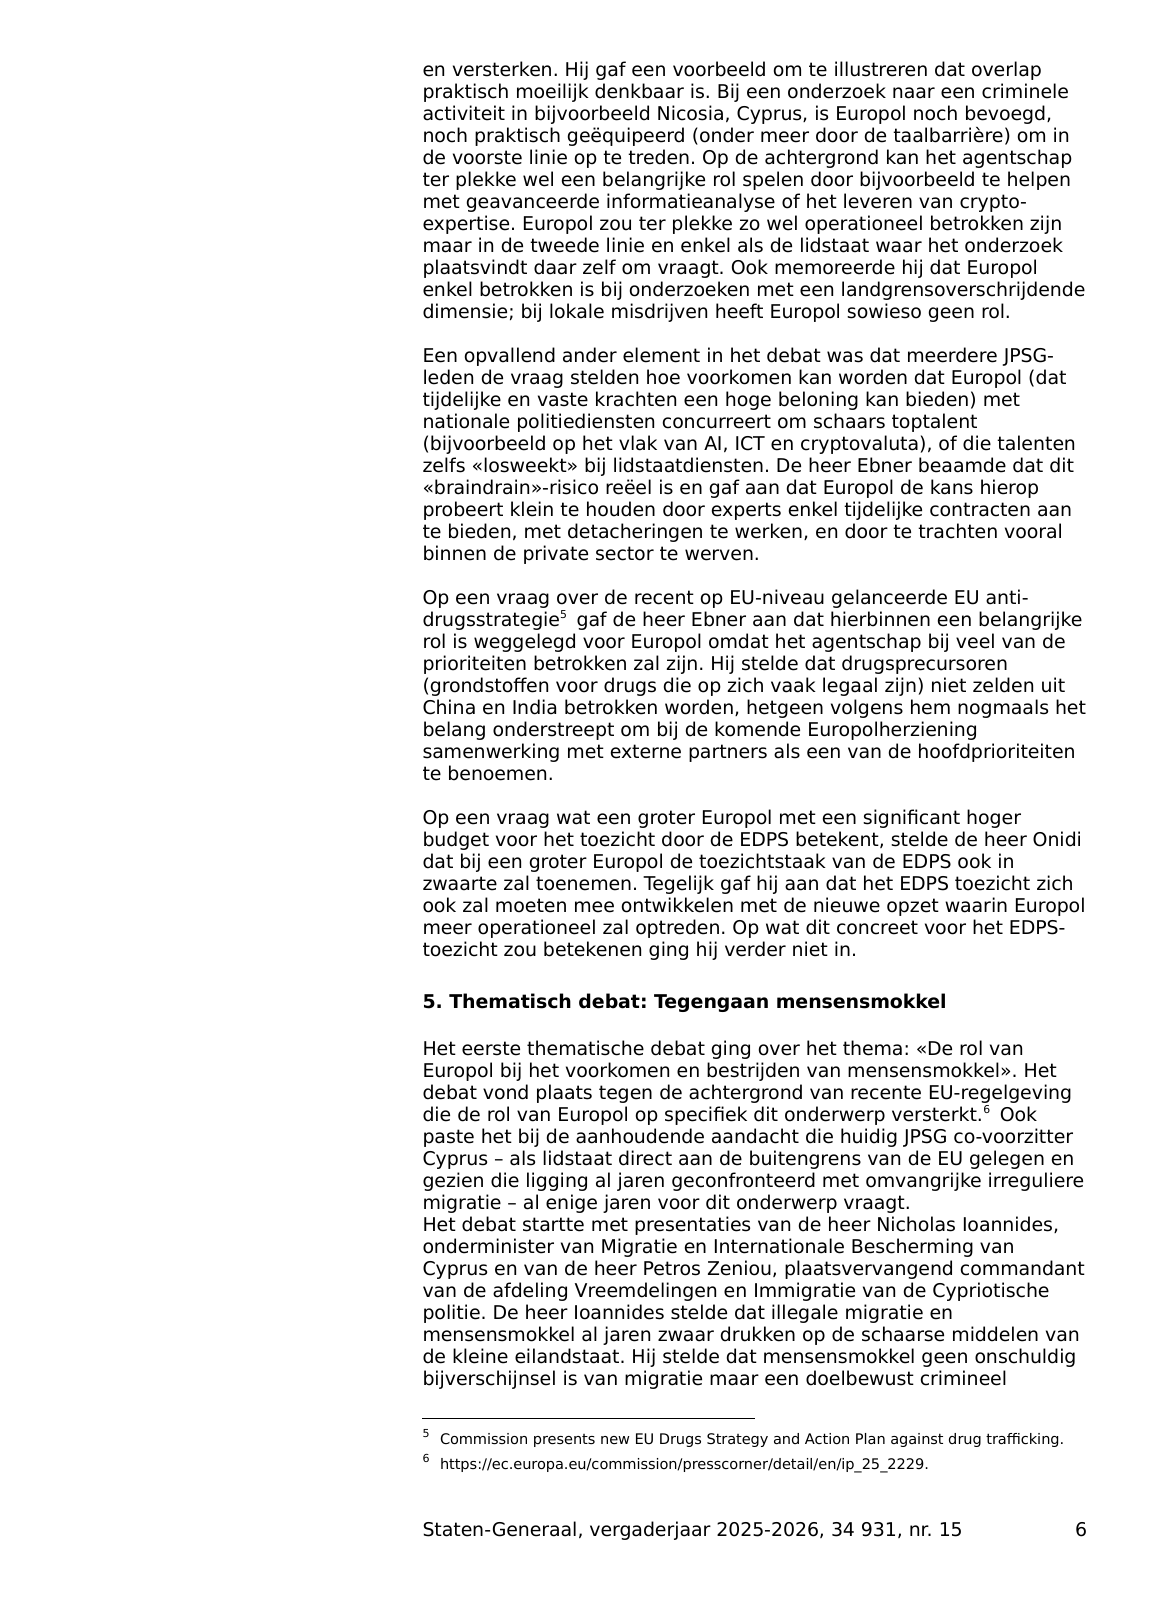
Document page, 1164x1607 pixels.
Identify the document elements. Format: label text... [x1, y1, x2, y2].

subtitle 5. Thematisch debat: Tegengaan mensensmokkel [422, 991, 1087, 1013]
text en versterken. Hij gaf een voorbeeld om te illustreren dat overlap praktisch moeilijk denkbaar is. Bij een onderzoek naar een criminele activiteit in bijvoorbeeld Nicosia, Cyprus, is Europol noch bevoegd, noch praktisch geëquipeerd (onder meer door de taalbarrière) om in de voorste linie op te treden. Op de achtergrond kan het agentschap ter plekke wel een belangrijke rol spelen door bijvoorbeeld te helpen met geavanceerde informatieanalyse of het leveren van crypto-expertise. Europol zou ter plekke zo wel operationeel betrokken zijn maar in de tweede linie en enkel als de lidstaat waar het onderzoek plaatsvindt daar zelf om vraagt. Ook memoreerde hij dat Europol enkel betrokken is bij onderzoeken met een landgrensoverschrijdende dimensie; bij lokale misdrijven heeft Europol sowieso geen rol. [422, 59, 1087, 323]
text Commission presents new EU Drugs Strategy and Action Plan against drug trafficking. [422, 1427, 1087, 1449]
text Het debat startte met presentaties van de heer Nicholas Ioannides, onderminister van Migratie en Internationale Bescherming van Cyprus en van de heer Petros Zeniou, plaatsvervangend commandant van de afdeling Vreemdelingen en Immigratie van de Cypriotische politie. De heer Ioannides stelde dat illegale migratie en mensensmokkel al jaren zwaar drukken op de schaarse middelen van de kleine eilandstaat. Hij stelde dat mensensmokkel geen onschuldig bijverschijnsel is van migratie maar een doelbewust crimineel [422, 1214, 1087, 1389]
text https://ec.europa.eu/commission/presscorner/detail/en/ip_25_2229. [422, 1452, 1087, 1474]
text Op een vraag over de recent op EU-niveau gelanceerde EU anti-drugsstrategie gaf de heer Ebner aan dat hierbinnen een belangrijke rol is weggelegd voor Europol omdat het agentschap bij veel van de prioriteiten betrokken zal zijn. Hij stelde dat drugsprecursoren (grondstoffen voor drugs die op zich vaak legaal zijn) niet zelden uit China en India betrokken worden, hetgeen volgens hem nogmaals het belang onderstreept om bij de komende Europolherziening samenwerking met externe partners als een van de hoofdprioriteiten te benoemen. [422, 587, 1087, 785]
text Een opvallend ander element in het debat was dat meerdere JPSG-leden de vraag stelden hoe voorkomen kan worden dat Europol (dat tijdelijke en vaste krachten een hoge beloning kan bieden) met nationale politiediensten concurreert om schaars toptalent (bijvoorbeeld op het vlak van AI, ICT en cryptovaluta), of die talenten zelfs «losweekt» bij lidstaatdiensten. De heer Ebner beaamde dat dit «braindrain»-risico reëel is en gaf aan dat Europol de kans hierop probeert klein te houden door experts enkel tijdelijke contracten aan te bieden, met detacheringen te werken, en door te trachten vooral binnen de private sector te werven. [422, 345, 1087, 565]
text Het eerste thematische debat ging over het thema: «De rol van Europol bij het voorkomen en bestrijden van mensensmokkel». Het debat vond plaats tegen de achtergrond van recente EU-regelgeving die de rol van Europol op specifiek dit onderwerp versterkt. Ook paste het bij de aanhoudende aandacht die huidig JPSG co-voorzitter Cyprus – als lidstaat direct aan de buitengrens van de EU gelegen en gezien die ligging al jaren geconfronteerd met omvangrijke irreguliere migratie – al enige jaren voor dit onderwerp vraagt. [422, 1038, 1087, 1214]
text Op een vraag wat een groter Europol met een significant hoger budget voor het toezicht door de EDPS betekent, stelde de heer Onidi dat bij een groter Europol de toezichtstaak van de EDPS ook in zwaarte zal toenemen. Tegelijk gaf hij aan dat het EDPS toezicht zich ook zal moeten mee ontwikkelen met de nieuwe opzet waarin Europol meer operationeel zal optreden. Op wat dit concreet voor het EDPS-toezicht zou betekenen ging hij verder niet in. [422, 807, 1087, 961]
